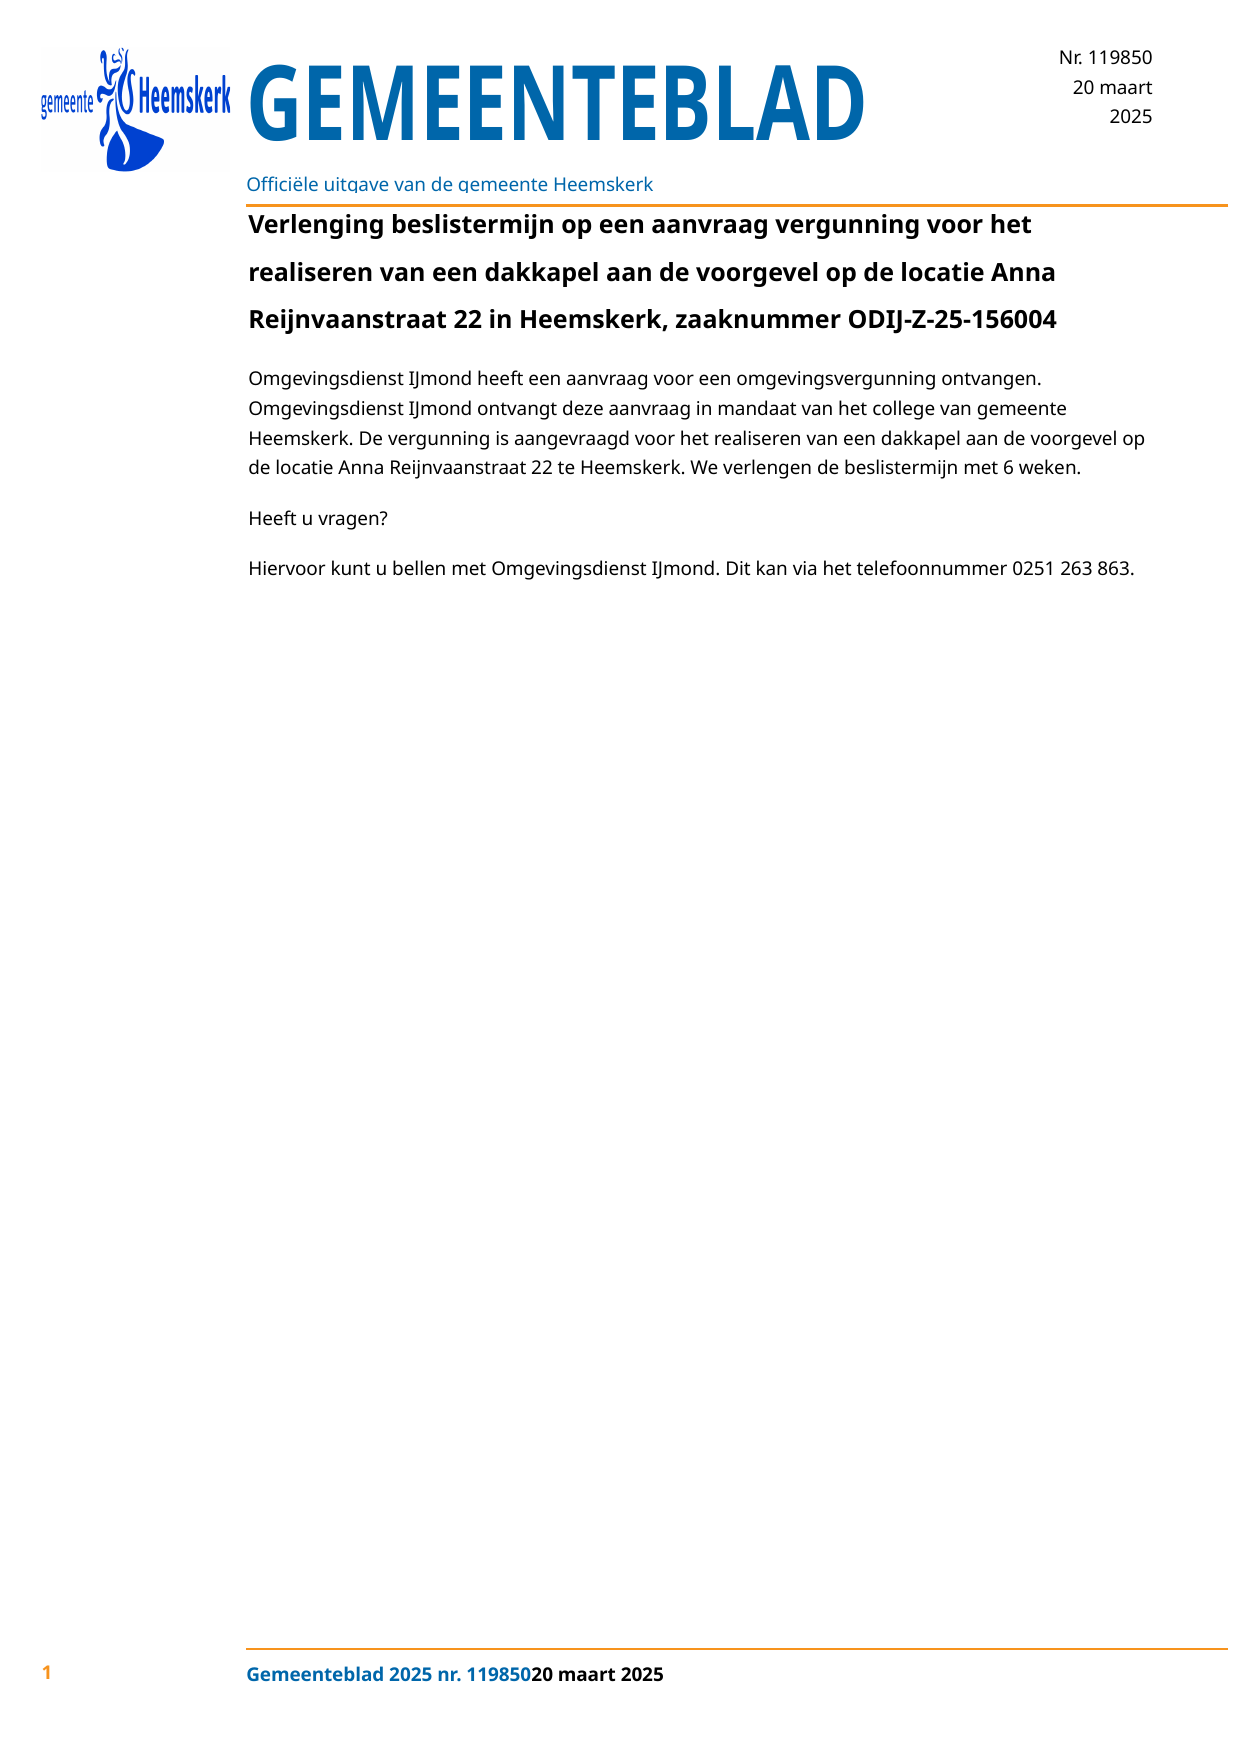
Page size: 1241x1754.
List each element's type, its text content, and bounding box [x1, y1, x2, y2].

text Hiervoor kunt u bellen met Omgevingsdienst IJmond. Dit kan via het telefoonnummer 0251 263 863. [248, 555, 1152, 581]
picture [41, 47, 231, 172]
text Omgevingsdienst IJmond heeft een aanvraag voor een omgevingsvergunning ontvangen. Omgevingsdienst IJmond ontvangt deze aanvraag in mandaat van het college van gemeente Heemskerk. De vergunning is aangevraagd voor het realiseren van een dakkapel aan de voorgevel op de locatie Anna Reijnvaanstraat 22 te Heemskerk. We verlengen de beslistermijn met 6 weken. [248, 366, 1152, 480]
text Verlenging beslistermijn op een aanvraag vergunning voor het realiseren van een dakkapel aan de voorgevel op de locatie Anna Reijnvaanstraat 22 in Heemskerk, zaaknummer ODIJ-Z-25-156004 [248, 207, 1152, 336]
text Heeft u vragen? [248, 505, 1152, 530]
